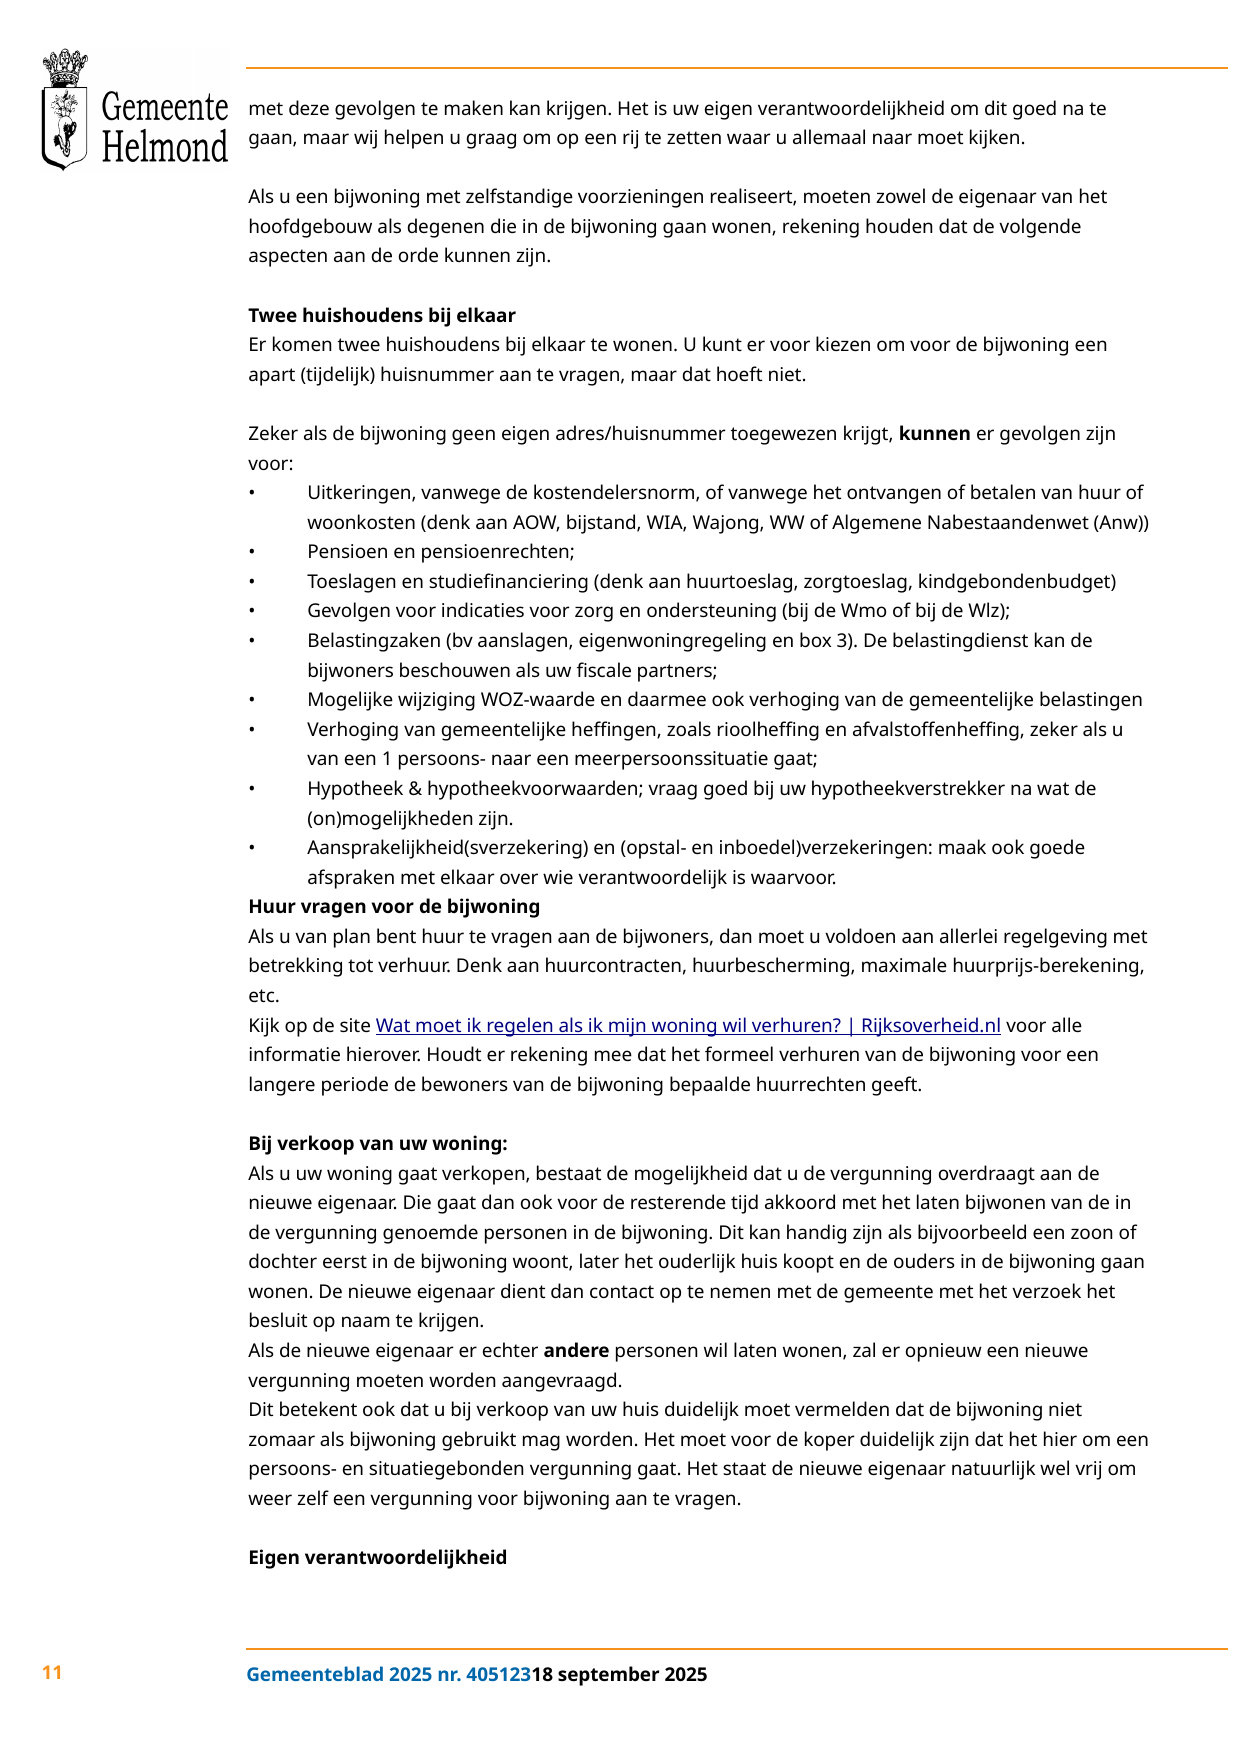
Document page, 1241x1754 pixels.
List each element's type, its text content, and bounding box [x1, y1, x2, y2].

text Bij verkoop van uw woning: [248, 1130, 1152, 1156]
list Verhoging van gemeentelijke heffingen, zoals rioolheffing en afvalstoffenheffing, zeker als u van een 1 persoons- naar een meerpersoonssituatie gaat; [248, 716, 1152, 771]
text met deze gevolgen te maken kan krijgen. Het is uw eigen verantwoordelijkheid om dit goed na te gaan, maar wij helpen u graag om op een rij te zetten waar u allemaal naar moet kijken. [248, 95, 1152, 150]
list Pensioen en pensioenrechten; [248, 538, 1152, 564]
text Er komen twee huishoudens bij elkaar te wonen. U kunt er voor kiezen om voor de bijwoning een apart (tijdelijk) huisnummer aan te vragen, maar dat hoeft niet. [248, 331, 1152, 387]
text Zeker als de bijwoning geen eigen adres/huisnummer toegewezen krijgt, kunnen er gevolgen zijn voor: [248, 420, 1152, 476]
text Als u van plan bent huur te vragen aan de bijwoners, dan moet u voldoen aan allerlei regelgeving met betrekking tot verhuur. Denk aan huurcontracten, huurbescherming, maximale huurprijs-berekening, etc. [248, 923, 1152, 1008]
list Uitkeringen, vanwege de kostendelersnorm, of vanwege het ontvangen of betalen van huur of woonkosten (denk aan AOW, bijstand, WIA, Wajong, WW of Algemene Nabestaandenwet (Anw)) [248, 479, 1152, 535]
text Als u uw woning gaat verkopen, bestaat de mogelijkheid dat u de vergunning overdraagt aan de nieuwe eigenaar. Die gaat dan ook voor de resterende tijd akkoord met het laten bijwonen van de in de vergunning genoemde personen in de bijwoning. Dit kan handig zijn als bijvoorbeeld een zoon of dochter eerst in de bijwoning woont, later het ouderlijk huis koopt en de ouders in de bijwoning gaan wonen. De nieuwe eigenaar dient dan contact op te nemen met de gemeente met het verzoek het besluit op naam te krijgen. [248, 1160, 1152, 1333]
text Huur vragen voor de bijwoning [248, 893, 1152, 919]
list Toeslagen en studiefinanciering (denk aan huurtoeslag, zorgtoeslag, kindgebondenbudget) [248, 568, 1152, 594]
text Twee huishoudens bij elkaar [248, 302, 1152, 328]
text Dit betekent ook dat u bij verkoop van uw huis duidelijk moet vermelden dat de bijwoning niet zomaar als bijwoning gebruikt mag worden. Het moet voor de koper duidelijk zijn dat het hier om een persoons- en situatiegebonden vergunning gaat. Het staat de nieuwe eigenaar natuurlijk wel vrij om weer zelf een vergunning voor bijwoning aan te vragen. [248, 1396, 1152, 1511]
picture [41, 47, 231, 172]
list Gevolgen voor indicaties voor zorg en ondersteuning (bij de Wmo of bij de Wlz); [248, 598, 1152, 623]
list Hypotheek & hypotheekvoorwaarden; vraag goed bij uw hypotheekverstrekker na wat de (on)mogelijkheden zijn. [248, 775, 1152, 831]
list Aansprakelijkheid(sverzekering) en (opstal- en inboedel)verzekeringen: maak ook goede afspraken met elkaar over wie verantwoordelijk is waarvoor. [248, 834, 1152, 890]
list Belastingzaken (bv aanslagen, eigenwoningregeling en box 3). De belastingdienst kan de bijwoners beschouwen als uw fiscale partners; [248, 627, 1152, 683]
text Als u een bijwoning met zelfstandige voorzieningen realiseert, moeten zowel de eigenaar van het hoofdgebouw als degenen die in de bijwoning gaan wonen, rekening houden dat de volgende aspecten aan de orde kunnen zijn. [248, 183, 1152, 268]
text Kijk op de site Wat moet ik regelen als ik mijn woning wil verhuren? | Rijksoverheid.nl voor alle informatie hierover. Houdt er rekening mee dat het formeel verhuren van de bijwoning voor een langere periode de bewoners van de bijwoning bepaalde huurrechten geeft. [248, 1012, 1152, 1097]
text Als de nieuwe eigenaar er echter andere personen wil laten wonen, zal er opnieuw een nieuwe vergunning moeten worden aangevraagd. [248, 1337, 1152, 1393]
text Eigen verantwoordelijkheid [248, 1544, 1152, 1570]
list Mogelijke wijziging WOZ-waarde en daarmee ook verhoging van de gemeentelijke belastingen [248, 686, 1152, 712]
